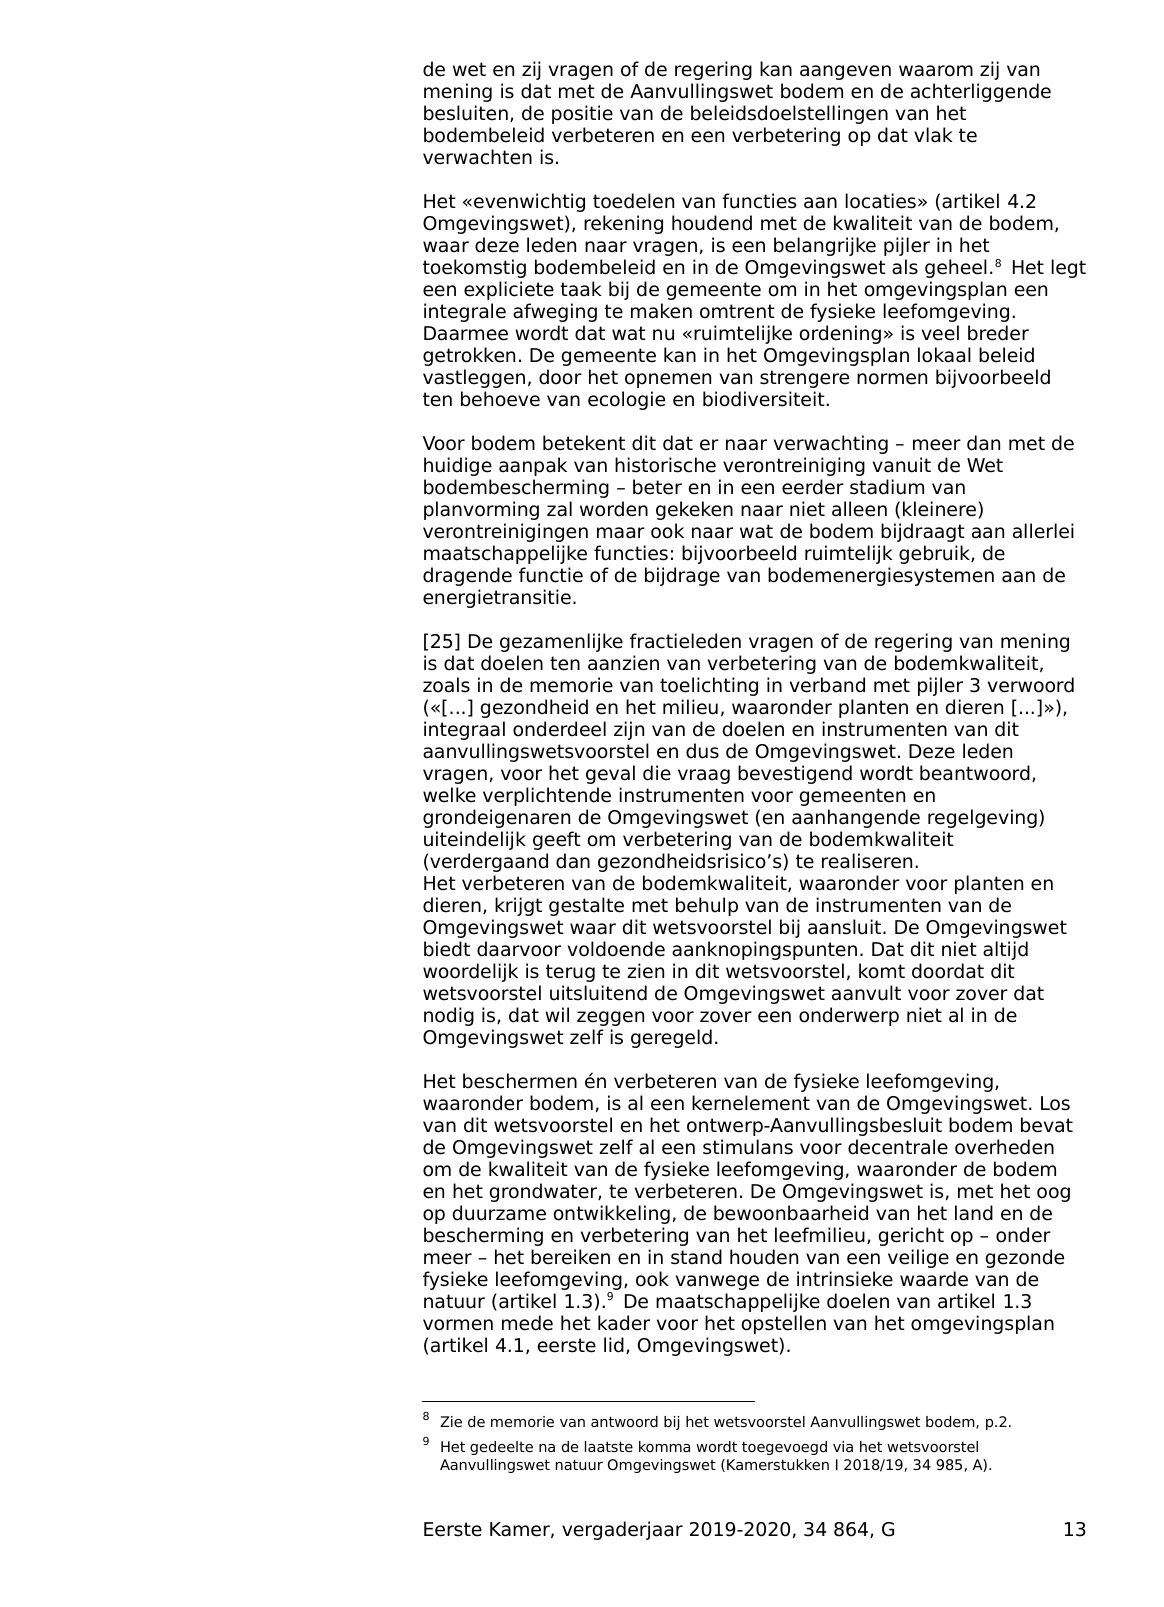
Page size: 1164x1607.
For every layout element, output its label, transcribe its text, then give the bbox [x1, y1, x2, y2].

text Het gedeelte na de laatste komma wordt toegevoegd via het wetsvoorstel Aanvullingswet natuur Omgevingswet (Kamerstukken I 2018/19, 34 985, A). [422, 1435, 1087, 1474]
text [25] De gezamenlijke fractieleden vragen of de regering van mening is dat doelen ten aanzien van verbetering van de bodemkwaliteit, zoals in de memorie van toelichting in verband met pijler 3 verwoord («[...] gezondheid en het milieu, waaronder planten en dieren [...]»), integraal onderdeel zijn van de doelen en instrumenten van dit aanvullingswetsvoorstel en dus de Omgevingswet. Deze leden vragen, voor het geval die vraag bevestigend wordt beantwoord, welke verplichtende instrumenten voor gemeenten en grondeigenaren de Omgevingswet (en aanhangende regelgeving) uiteindelijk geeft om verbetering van de bodemkwaliteit (verdergaand dan gezondheidsrisico’s) te realiseren. [422, 631, 1087, 873]
text Het verbeteren van de bodemkwaliteit, waaronder voor planten en dieren, krijgt gestalte met behulp van de instrumenten van de Omgevingswet waar dit wetsvoorstel bij aansluit. De Omgevingswet biedt daarvoor voldoende aanknopingspunten. Dat dit niet altijd woordelijk is terug te zien in dit wetsvoorstel, komt doordat dit wetsvoorstel uitsluitend de Omgevingswet aanvult voor zover dat nodig is, dat wil zeggen voor zover een onderwerp niet al in de Omgevingswet zelf is geregeld. [422, 873, 1087, 1049]
text Voor bodem betekent dit dat er naar verwachting – meer dan met de huidige aanpak van historische verontreiniging vanuit de Wet bodembescherming – beter en in een eerder stadium van planvorming zal worden gekeken naar niet alleen (kleinere) verontreinigingen maar ook naar wat de bodem bijdraagt aan allerlei maatschappelijke functies: bijvoorbeeld ruimtelijk gebruik, de dragende functie of de bijdrage van bodemenergiesystemen aan de energietransitie. [422, 433, 1087, 609]
text Het beschermen én verbeteren van de fysieke leefomgeving, waaronder bodem, is al een kernelement van de Omgevingswet. Los van dit wetsvoorstel en het ontwerp-Aanvullingsbesluit bodem bevat de Omgevingswet zelf al een stimulans voor decentrale overheden om de kwaliteit van de fysieke leefomgeving, waaronder de bodem en het grondwater, te verbeteren. De Omgevingswet is, met het oog op duurzame ontwikkeling, de bewoonbaarheid van het land en de bescherming en verbetering van het leefmilieu, gericht op – onder meer – het bereiken en in stand houden van een veilige en gezonde fysieke leefomgeving, ook vanwege de intrinsieke waarde van de natuur (artikel 1.3). De maatschappelijke doelen van artikel 1.3 vormen mede het kader voor het opstellen van het omgevingsplan (artikel 4.1, eerste lid, Omgevingswet). [422, 1071, 1087, 1357]
text Het «evenwichtig toedelen van functies aan locaties» (artikel 4.2 Omgevingswet), rekening houdend met de kwaliteit van de bodem, waar deze leden naar vragen, is een belangrijke pijler in het toekomstig bodembeleid en in de Omgevingswet als geheel. Het legt een expliciete taak bij de gemeente om in het omgevingsplan een integrale afweging te maken omtrent de fysieke leefomgeving. Daarmee wordt dat wat nu «ruimtelijke ordening» is veel breder getrokken. De gemeente kan in het Omgevingsplan lokaal beleid vastleggen, door het opnemen van strengere normen bijvoorbeeld ten behoeve van ecologie en biodiversiteit. [422, 191, 1087, 411]
text de wet en zij vragen of de regering kan aangeven waarom zij van mening is dat met de Aanvullingswet bodem en de achterliggende besluiten, de positie van de beleidsdoelstellingen van het bodembeleid verbeteren en een verbetering op dat vlak te verwachten is. [422, 59, 1087, 169]
text Zie de memorie van antwoord bij het wetsvoorstel Aanvullingswet bodem, p.2. [422, 1410, 1087, 1432]
